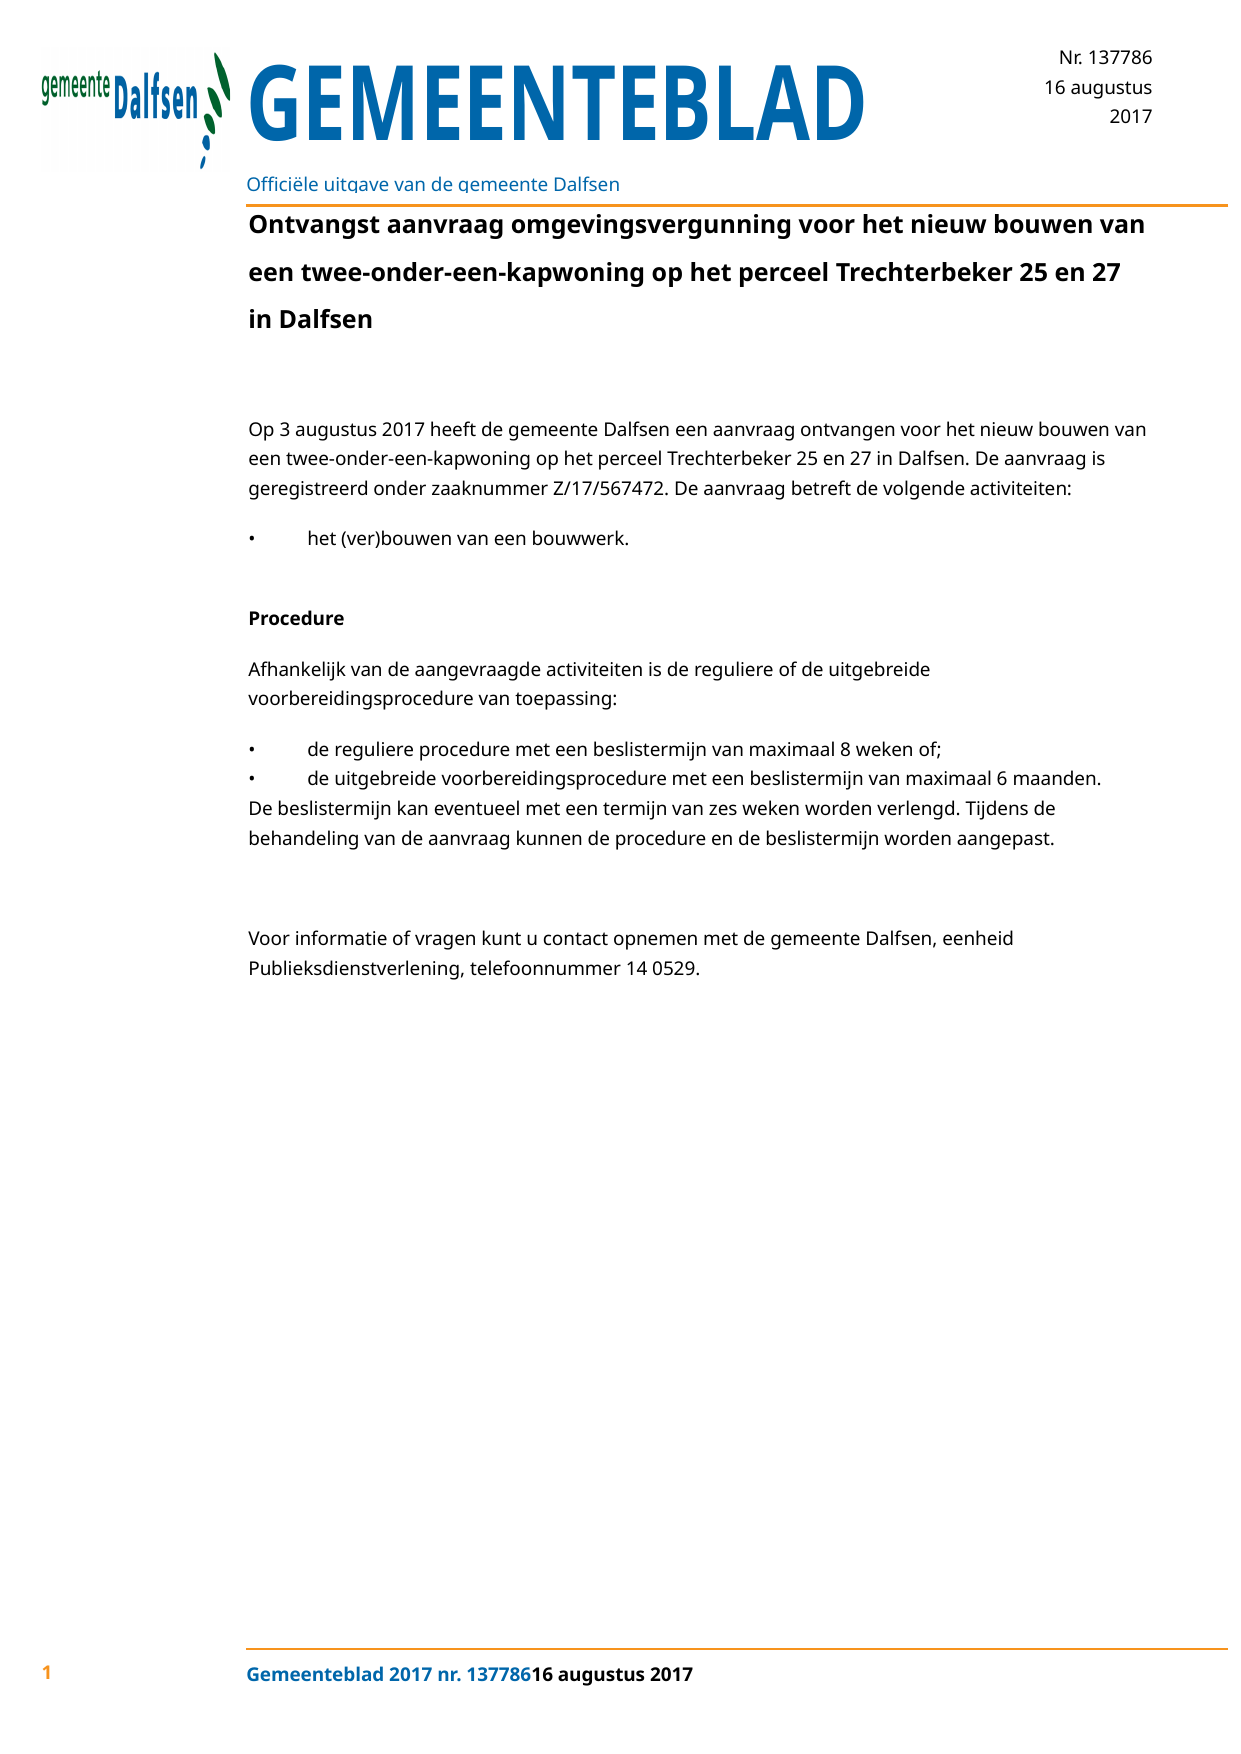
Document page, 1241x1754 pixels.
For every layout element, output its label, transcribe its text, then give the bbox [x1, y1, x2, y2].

text Procedure [248, 606, 1152, 631]
text Op 3 augustus 2017 heeft de gemeente Dalfsen een aanvraag ontvangen voor het nieuw bouwen van een twee-onder-een-kapwoning op het perceel Trechterbeker 25 en 27 in Dalfsen. De aanvraag is geregistreerd onder zaaknummer Z/17/567472. De aanvraag betreft de volgende activiteiten: [248, 416, 1152, 501]
text Afhankelijk van de aangevraagde activiteiten is de reguliere of de uitgebreide voorbereidingsprocedure van toepassing: [248, 656, 1152, 711]
list de uitgebreide voorbereidingsprocedure met een beslistermijn van maximaal 6 maanden. [248, 766, 1152, 791]
text Voor informatie of vragen kunt u contact opnemen met de gemeente Dalfsen, eenheid Publieksdienstverlening, telefoonnummer 14 0529. [248, 926, 1152, 981]
list de reguliere procedure met een beslistermijn van maximaal 8 weken of; [248, 736, 1152, 762]
text Ontvangst aanvraag omgevingsvergunning voor het nieuw bouwen van een twee-onder-een-kapwoning op het perceel Trechterbeker 25 en 27 in Dalfsen [248, 207, 1152, 336]
picture [41, 47, 231, 172]
list het (ver)bouwen van een bouwwerk. [248, 526, 1152, 551]
text De beslistermijn kan eventueel met een termijn van zes weken worden verlengd. Tijdens de behandeling van de aanvraag kunnen de procedure en de beslistermijn worden aangepast. [248, 795, 1152, 850]
